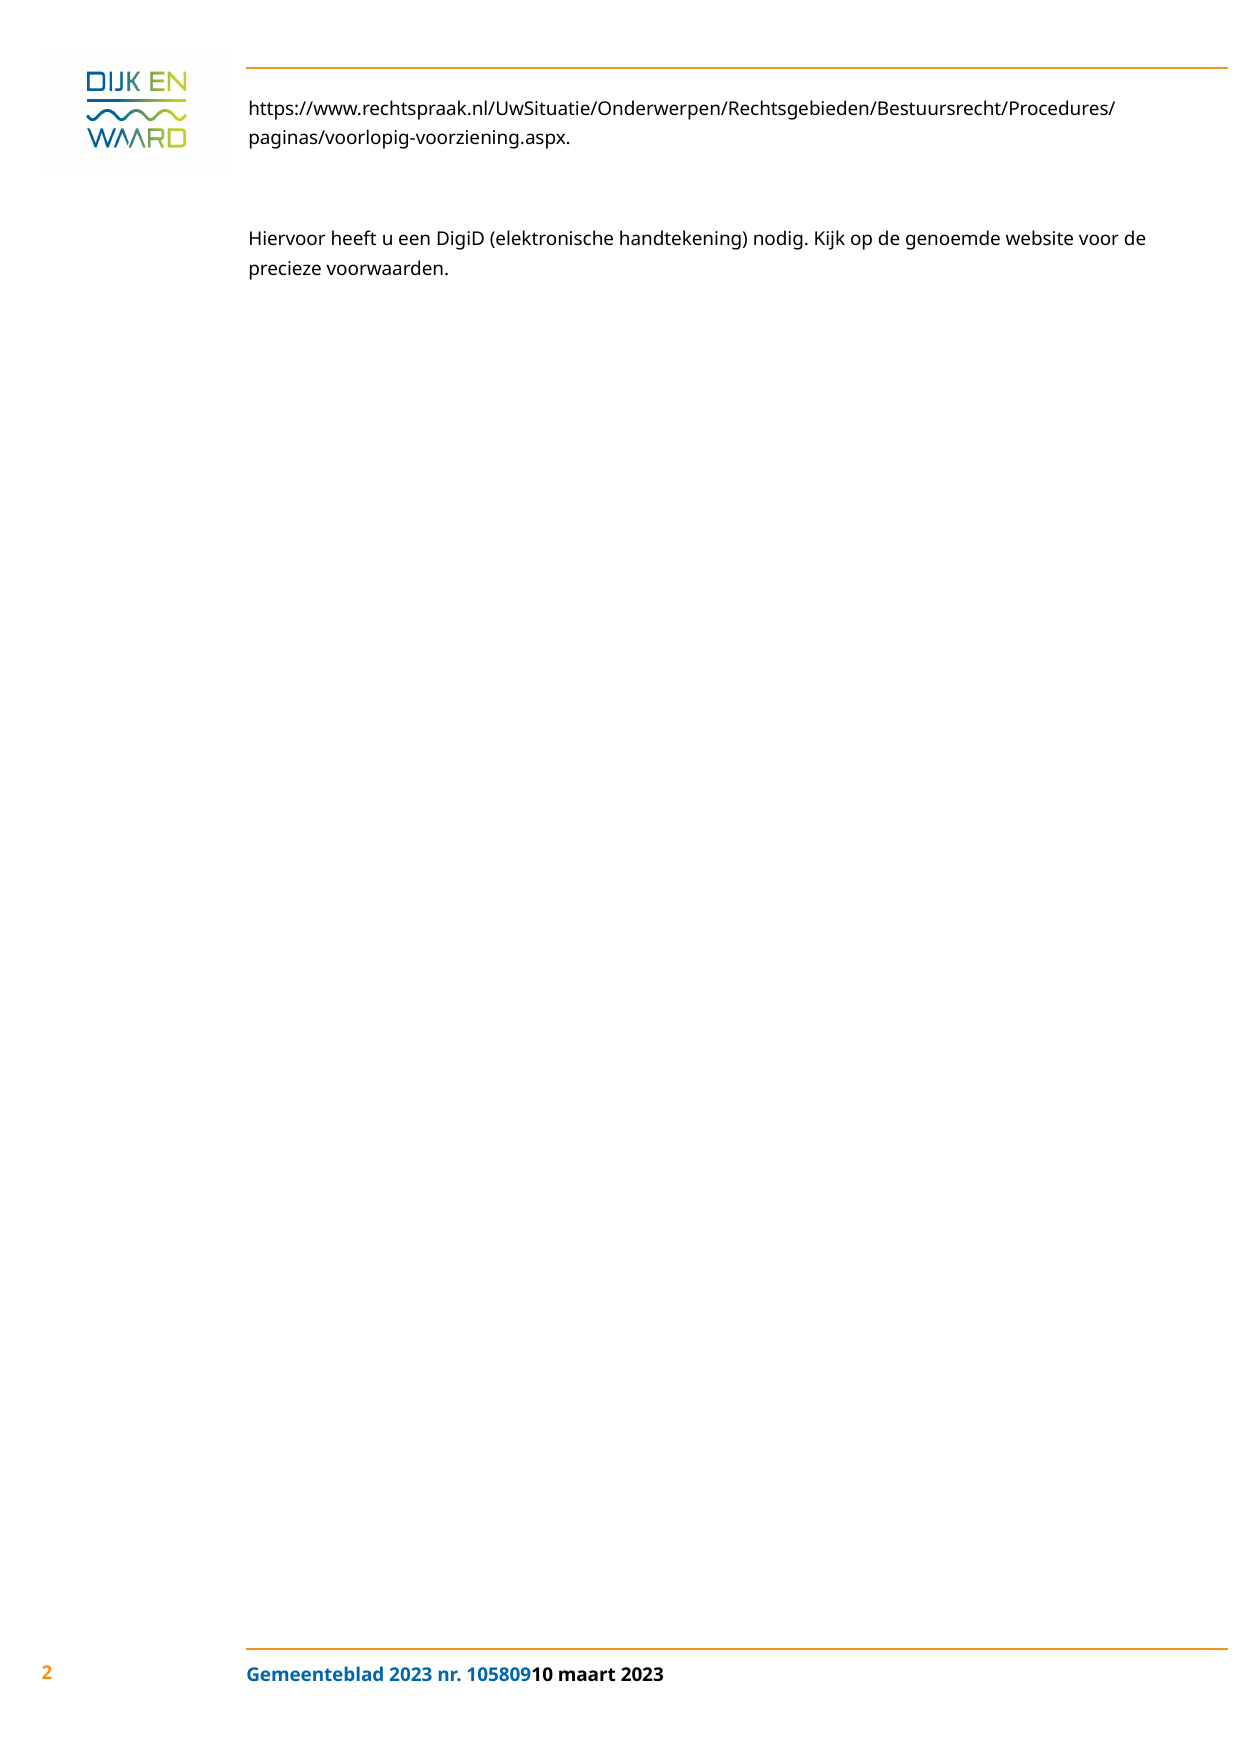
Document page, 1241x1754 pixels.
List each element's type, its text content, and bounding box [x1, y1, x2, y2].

text https://www.rechtspraak.nl/UwSituatie/Onderwerpen/Rechtsgebieden/Bestuursrecht/Procedures/paginas/voorlopig-voorziening.aspx. [248, 95, 1152, 150]
text Hiervoor heeft u een DigiD (elektronische handtekening) nodig. Kijk op de genoemde website voor de precieze voorwaarden. [248, 225, 1152, 281]
picture [41, 47, 231, 172]
